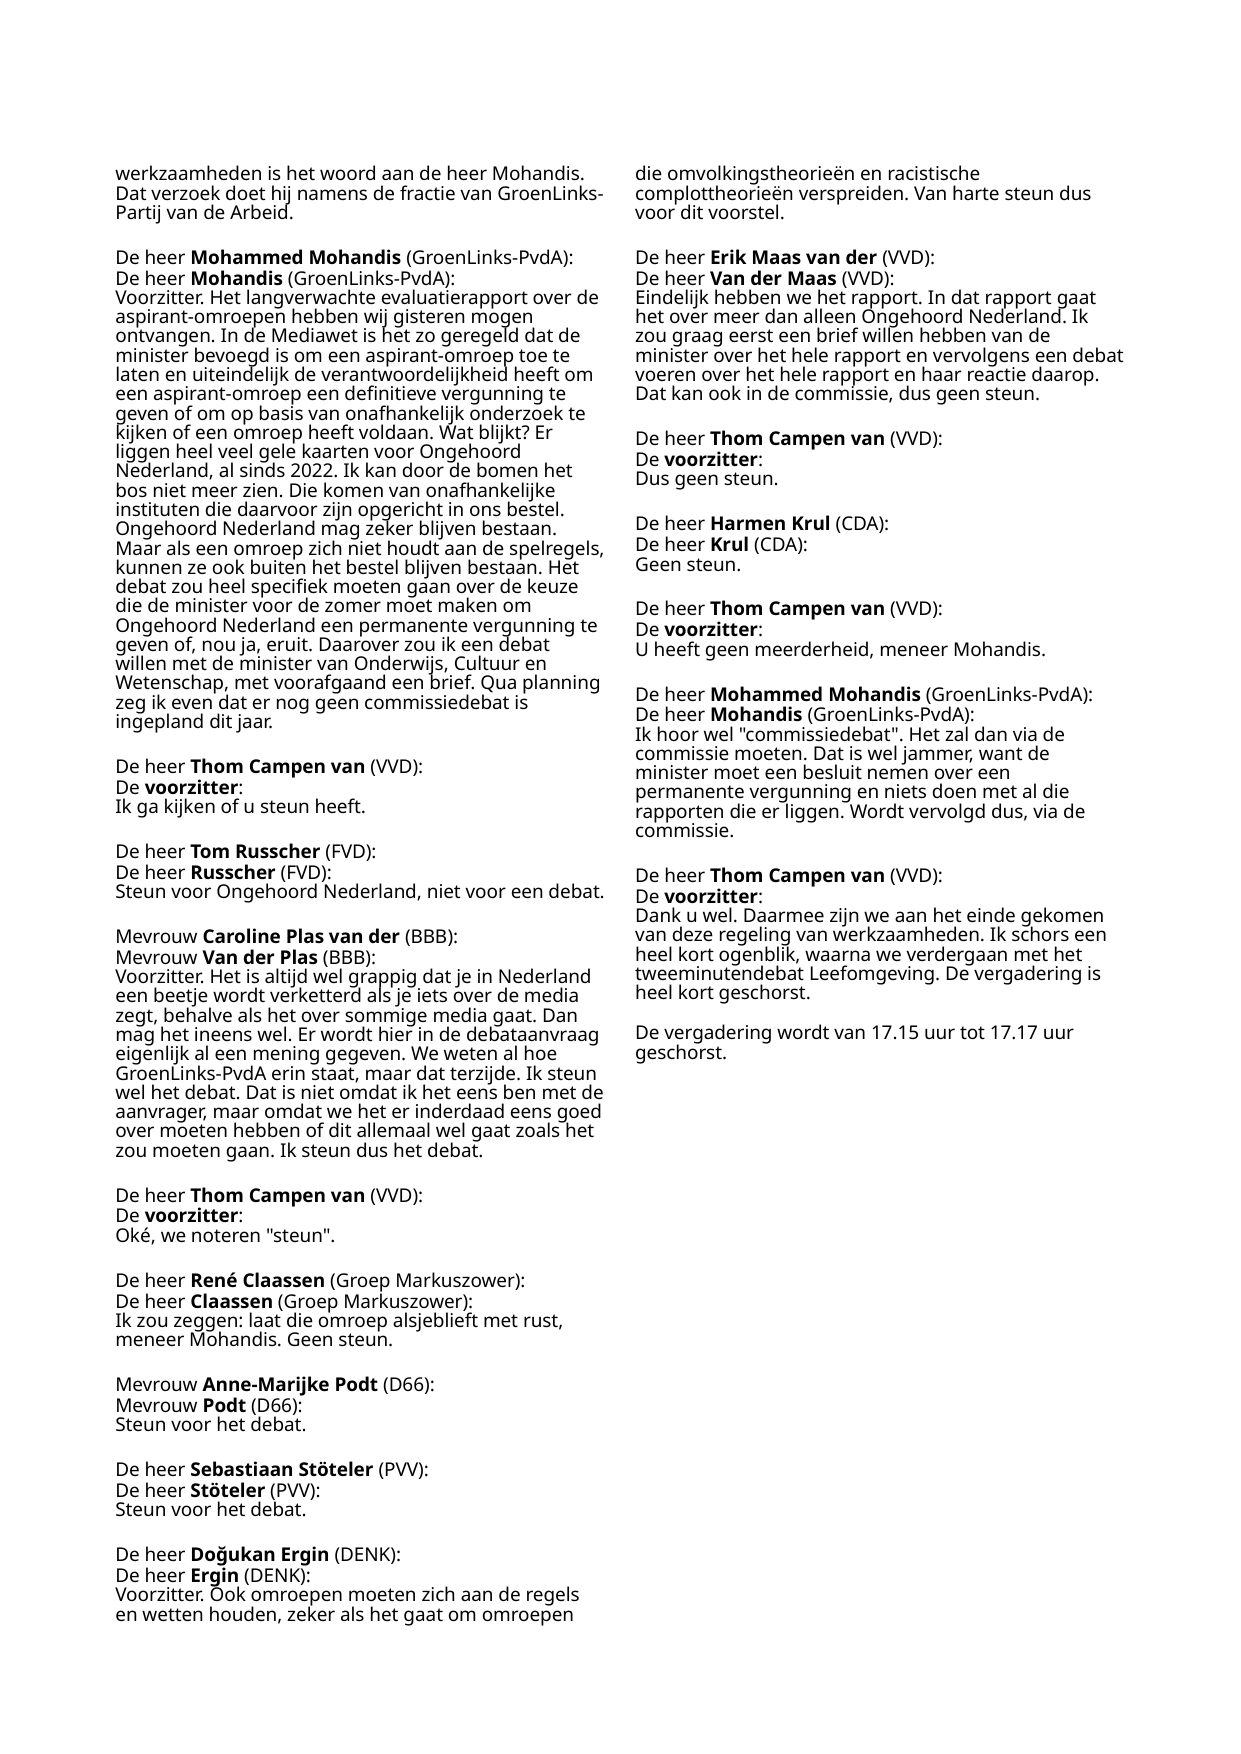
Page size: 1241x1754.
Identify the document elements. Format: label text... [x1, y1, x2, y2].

text De vergadering wordt van 17.15 uur tot 17.17 uur geschorst. [635, 1024, 1125, 1063]
text De heer Claassen (Groep Markuszower): [115, 1293, 605, 1312]
text Voorzitter. Het is altijd wel grappig dat je in Nederland een beetje wordt verketterd als je iets over de media zegt, behalve als het over sommige media gaat. Dan mag het ineens wel. Er wordt hier in de debataanvraag eigenlijk al een mening gegeven. We weten al hoe GroenLinks-PvdA erin staat, maar dat terzijde. Ik steun wel het debat. Dat is niet omdat ik het eens ben met de aanvrager, maar omdat we het er inderdaad eens goed over moeten hebben of dit allemaal wel gaat zoals het zou moeten gaan. Ik steun dus het debat. [115, 968, 605, 1161]
text Ik zou zeggen: laat die omroep alsjeblieft met rust, meneer Mohandis. Geen steun. [115, 1312, 605, 1350]
text De voorzitter: [635, 888, 1125, 907]
text Mevrouw Van der Plas (BBB): [115, 949, 605, 968]
text werkzaamheden is het woord aan de heer Mohandis. Dat verzoek doet hij namens de fractie van GroenLinks-Partij van de Arbeid. [115, 165, 605, 223]
text De heer Tom Russcher (FVD): [115, 838, 605, 864]
text De heer Krul (CDA): [635, 536, 1125, 556]
text De heer Thom Campen van (VVD): [115, 1182, 605, 1207]
text De heer Thom Campen van (VVD): [635, 862, 1125, 888]
text De heer Ergin (DENK): [115, 1567, 605, 1586]
text De voorzitter: [115, 779, 605, 798]
text Eindelijk hebben we het rapport. In dat rapport gaat het over meer dan alleen Ongehoord Nederland. Ik zou graag eerst een brief willen hebben van de minister over het hele rapport en vervolgens een debat voeren over het hele rapport en haar reactie daarop. Dat kan ook in de commissie, dus geen steun. [635, 289, 1125, 404]
text Mevrouw Caroline Plas van der (BBB): [115, 923, 605, 949]
text Steun voor het debat. [115, 1501, 605, 1521]
text U heeft geen meerderheid, meneer Mohandis. [635, 641, 1125, 660]
text Steun voor het debat. [115, 1416, 605, 1436]
text De heer Thom Campen van (VVD): [115, 753, 605, 779]
text De heer Mohandis (GroenLinks-PvdA): [635, 706, 1125, 726]
text De heer Mohandis (GroenLinks-PvdA): [115, 270, 605, 289]
text De heer Erik Maas van der (VVD): [635, 244, 1125, 270]
text Mevrouw Anne-Marijke Podt (D66): [115, 1371, 605, 1397]
text De heer Sebastiaan Stöteler (PVV): [115, 1456, 605, 1482]
text De heer Mohammed Mohandis (GroenLinks-PvdA): [635, 681, 1125, 706]
text De heer Russcher (FVD): [115, 864, 605, 883]
text Voorzitter. Ook omroepen moeten zich aan de regels en wetten houden, zeker als het gaat om omroepen [115, 1586, 605, 1625]
text die omvolkingstheorieën en racistische complottheorieën verspreiden. Van harte steun dus voor dit voorstel. [635, 165, 1125, 223]
text De heer Mohammed Mohandis (GroenLinks-PvdA): [115, 244, 605, 270]
text Geen steun. [635, 556, 1125, 575]
text Oké, we noteren "steun". [115, 1227, 605, 1246]
text Mevrouw Podt (D66): [115, 1397, 605, 1416]
text Ik ga kijken of u steun heeft. [115, 798, 605, 817]
text Ik hoor wel "commissiedebat". Het zal dan via de commissie moeten. Dat is wel jammer, want de minister moet een besluit nemen over een permanente vergunning en niets doen met al die rapporten die er liggen. Wordt vervolgd dus, via de commissie. [635, 726, 1125, 841]
text De heer Harmen Krul (CDA): [635, 511, 1125, 536]
text De voorzitter: [115, 1207, 605, 1227]
text Dank u wel. Daarmee zijn we aan het einde gekomen van deze regeling van werkzaamheden. Ik schors een heel kort ogenblik, waarna we verdergaan met het tweeminutendebat Leefomgeving. De vergadering is heel kort geschorst. [635, 907, 1125, 1003]
text De heer Stöteler (PVV): [115, 1482, 605, 1501]
text Steun voor Ongehoord Nederland, niet voor een debat. [115, 883, 605, 902]
text De voorzitter: [635, 451, 1125, 470]
text De heer Thom Campen van (VVD): [635, 596, 1125, 621]
text De heer Van der Maas (VVD): [635, 270, 1125, 289]
text De heer Doğukan Ergin (DENK): [115, 1541, 605, 1567]
text Dus geen steun. [635, 470, 1125, 490]
text De heer René Claassen (Groep Markuszower): [115, 1267, 605, 1293]
text De voorzitter: [635, 621, 1125, 641]
text De heer Thom Campen van (VVD): [635, 425, 1125, 451]
text Voorzitter. Het langverwachte evaluatierapport over de aspirant-omroepen hebben wij gisteren mogen ontvangen. In de Mediawet is het zo geregeld dat de minister bevoegd is om een aspirant-omroep toe te laten en uiteindelijk de verantwoordelijkheid heeft om een aspirant-omroep een definitieve vergunning te geven of om op basis van onafhankelijk onderzoek te kijken of een omroep heeft voldaan. Wat blijkt? Er liggen heel veel gele kaarten voor Ongehoord Nederland, al sinds 2022. Ik kan door de bomen het bos niet meer zien. Die komen van onafhankelijke instituten die daarvoor zijn opgericht in ons bestel. Ongehoord Nederland mag zeker blijven bestaan. Maar als een omroep zich niet houdt aan de spelregels, kunnen ze ook buiten het bestel blijven bestaan. Het debat zou heel specifiek moeten gaan over de keuze die de minister voor de zomer moet maken om Ongehoord Nederland een permanente vergunning te geven of, nou ja, eruit. Daarover zou ik een debat willen met de minister van Onderwijs, Cultuur en Wetenschap, met voorafgaand een brief. Qua planning zeg ik even dat er nog geen commissiedebat is ingepland dit jaar. [115, 289, 605, 732]
